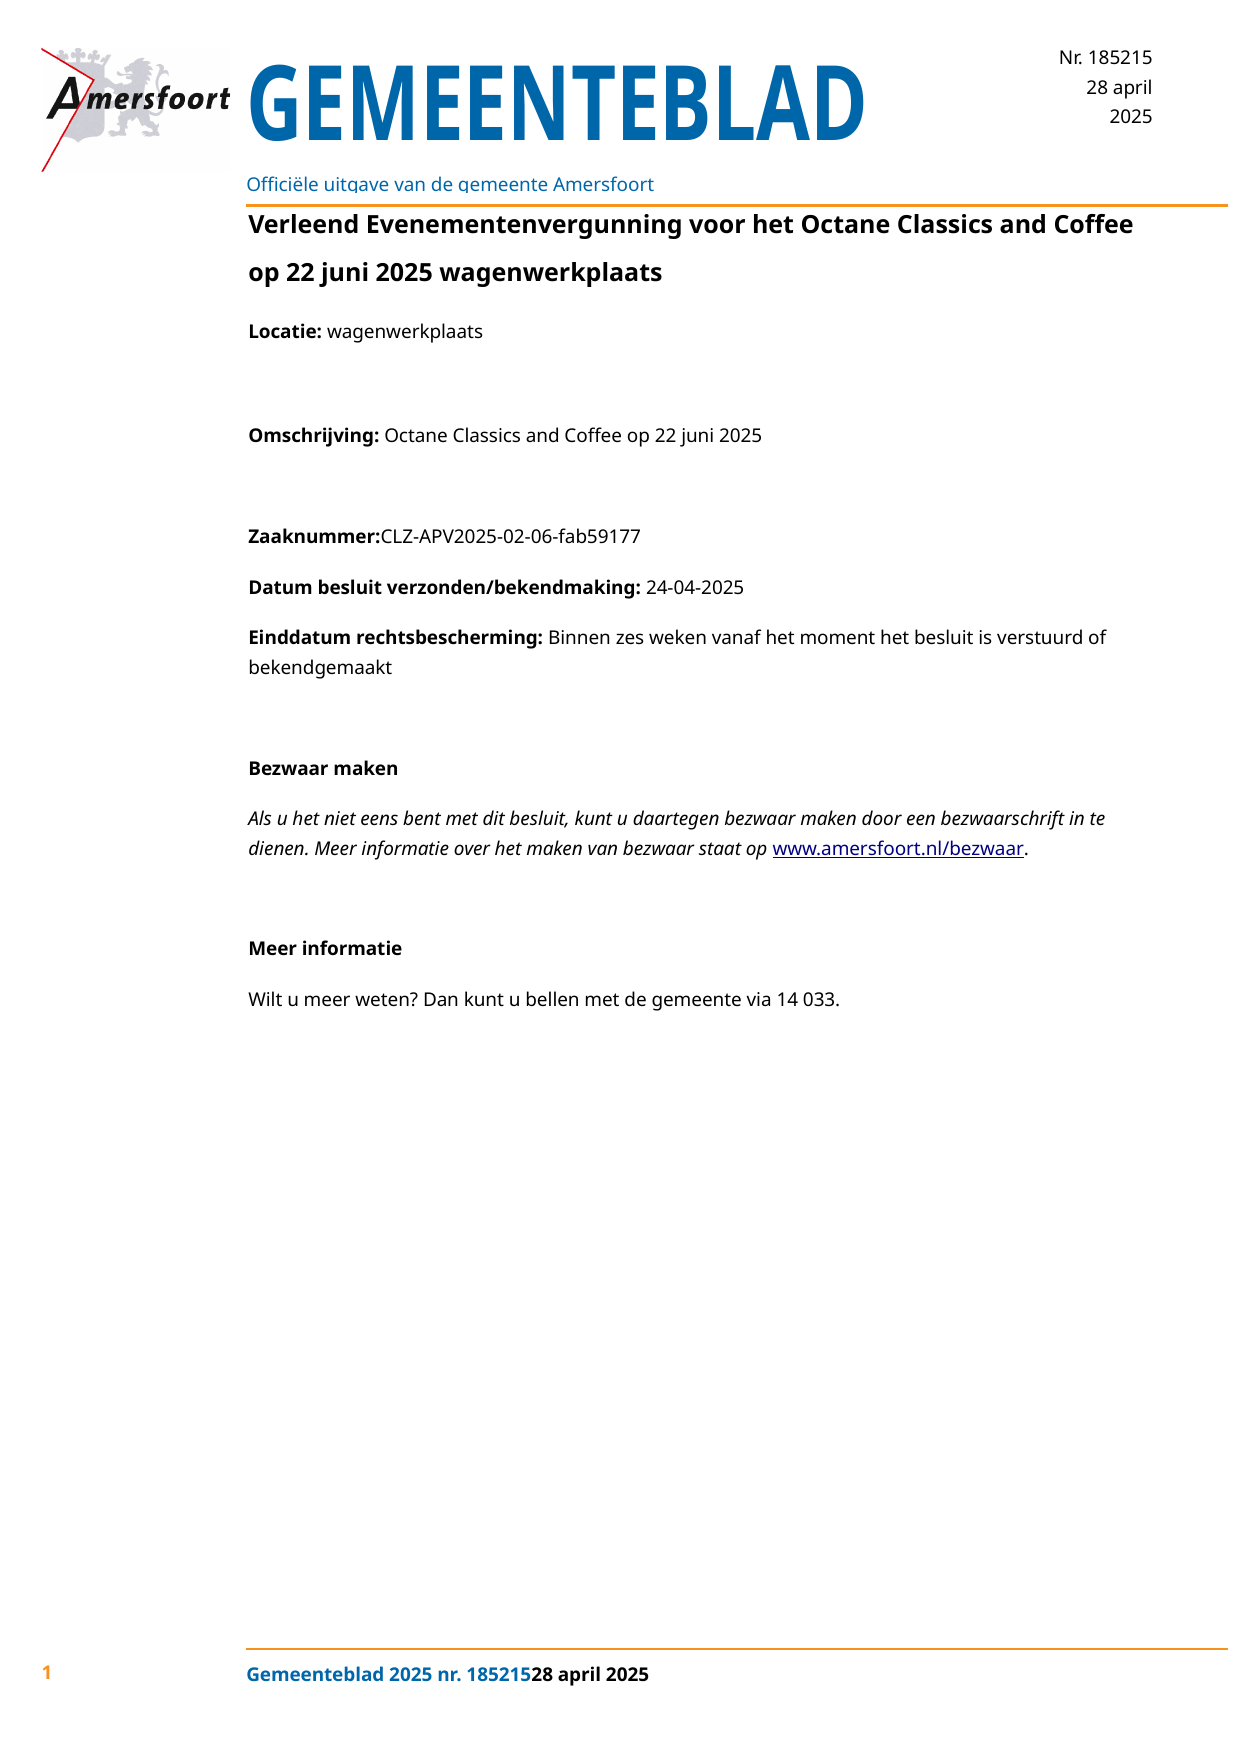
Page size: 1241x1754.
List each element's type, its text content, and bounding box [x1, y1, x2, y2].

text Bezwaar maken [248, 755, 1152, 781]
text Zaaknummer:CLZ-APV2025-02-06-fab59177 [248, 523, 1152, 549]
text Einddatum rechtsbescherming: Binnen zes weken vanaf het moment het besluit is verstuurd of bekendgemaakt [248, 624, 1152, 680]
picture [41, 47, 231, 172]
text Wilt u meer weten? Dan kunt u bellen met de gemeente via 14 033. [248, 986, 1152, 1012]
text ﻿Omschrijving: Octane Classics and Coffee op 22 juni 2025 [248, 419, 1152, 448]
text Verleend Evenementenvergunning voor het Octane Classics and Coffee op 22 juni 2025 wagenwerkplaats [248, 207, 1152, 288]
text Locatie: wagenwerkplaats [248, 318, 1152, 344]
text Datum besluit verzonden/bekendmaking: 24-04-2025 [248, 574, 1152, 600]
text Meer informatie [248, 936, 1152, 961]
text Als u het niet eens bent met dit besluit, kunt u daartegen bezwaar maken door een bezwaarschrift in te dienen. Meer informatie over het maken van bezwaar staat op www.amersfoort.nl/bezwaar. [248, 805, 1152, 861]
